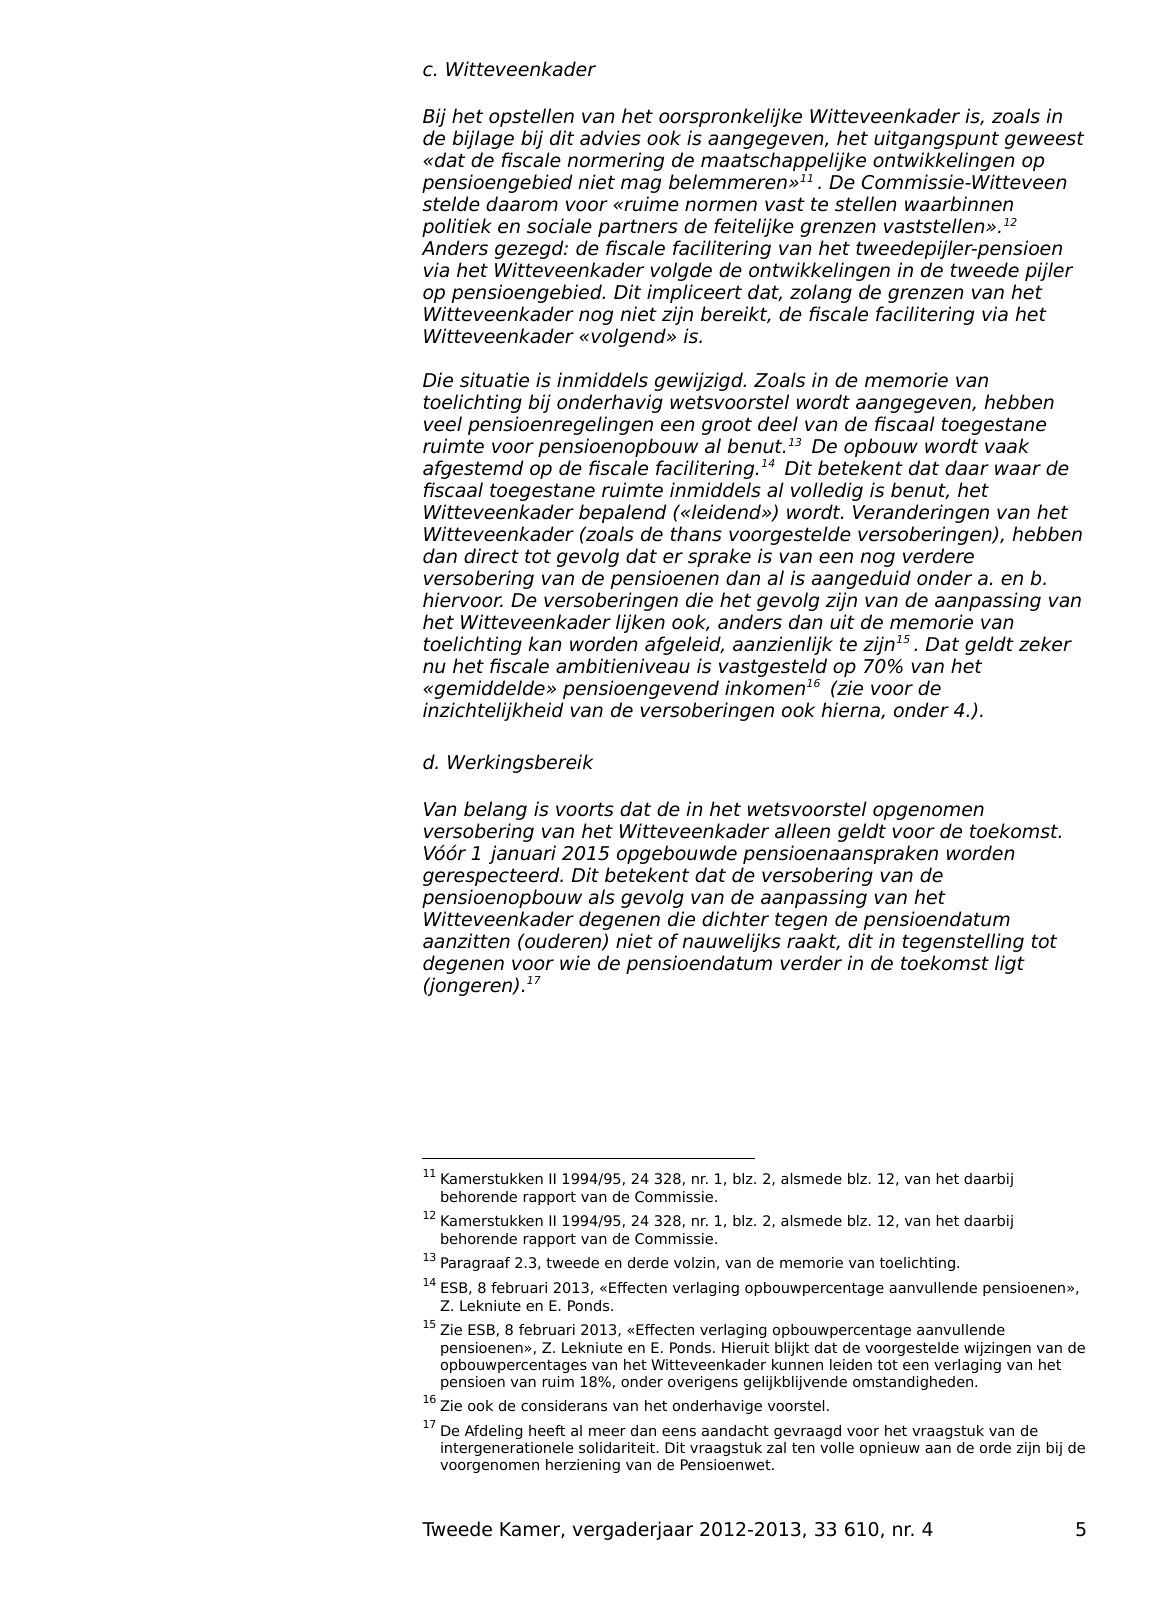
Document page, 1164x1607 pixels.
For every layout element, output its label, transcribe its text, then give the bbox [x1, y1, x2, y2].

text ESB, 8 februari 2013, «Effecten verlaging opbouwpercentage aanvullende pensioenen», Z. Lekniute en E. Ponds. [422, 1276, 1087, 1315]
subtitle c. Witteveenkader [422, 59, 1087, 81]
text Paragraaf 2.3, tweede en derde volzin, van de memorie van toelichting. [422, 1251, 1087, 1273]
subtitle d. Werkingsbereik [422, 752, 1087, 774]
text Die situatie is inmiddels gewijzigd. Zoals in de memorie van toelichting bij onderhavig wetsvoorstel wordt aangegeven, hebben veel pensioenregelingen een groot deel van de fiscaal toegestane ruimte voor pensioenopbouw al benut. De opbouw wordt vaak afgestemd op de fiscale facilitering. Dit betekent dat daar waar de fiscaal toegestane ruimte inmiddels al volledig is benut, het Witteveenkader bepalend («leidend») wordt. Veranderingen van het Witteveenkader (zoals de thans voorgestelde versoberingen), hebben dan direct tot gevolg dat er sprake is van een nog verdere versobering van de pensioenen dan al is aangeduid onder a. en b. hiervoor. De versoberingen die het gevolg zijn van de aanpassing van het Witteveenkader lijken ook, anders dan uit de memorie van toelichting kan worden afgeleid, aanzienlijk te zijn. Dat geldt zeker nu het fiscale ambitieniveau is vastgesteld op 70% van het «gemiddelde» pensioengevend inkomen (zie voor de inzichtelijkheid van de versoberingen ook hierna, onder 4.). [422, 370, 1087, 722]
text Kamerstukken II 1994/95, 24 328, nr. 1, blz. 2, alsmede blz. 12, van het daarbij behorende rapport van de Commissie. [422, 1167, 1087, 1206]
text Zie ook de considerans van het onderhavige voorstel. [422, 1393, 1087, 1416]
text De Afdeling heeft al meer dan eens aandacht gevraagd voor het vraagstuk van de intergenerationele solidariteit. Dit vraagstuk zal ten volle opnieuw aan de orde zijn bij de voorgenomen herziening van de Pensioenwet. [422, 1418, 1087, 1474]
text Bij het opstellen van het oorspronkelijke Witteveenkader is, zoals in de bijlage bij dit advies ook is aangegeven, het uitgangspunt geweest «dat de fiscale normering de maatschappelijke ontwikkelingen op pensioengebied niet mag belemmeren». De Commissie-Witteveen stelde daarom voor «ruime normen vast te stellen waarbinnen politiek en sociale partners de feitelijke grenzen vaststellen». Anders gezegd: de fiscale facilitering van het tweedepijler-pensioen via het Witteveenkader volgde de ontwikkelingen in de tweede pijler op pensioengebied. Dit impliceert dat, zolang de grenzen van het Witteveenkader nog niet zijn bereikt, de fiscale facilitering via het Witteveenkader «volgend» is. [422, 106, 1087, 348]
text Van belang is voorts dat de in het wetsvoorstel opgenomen versobering van het Witteveenkader alleen geldt voor de toekomst. Vóór 1 januari 2015 opgebouwde pensioenaanspraken worden gerespecteerd. Dit betekent dat de versobering van de pensioenopbouw als gevolg van de aanpassing van het Witteveenkader degenen die dichter tegen de pensioendatum aanzitten (ouderen) niet of nauwelijks raakt, dit in tegenstelling tot degenen voor wie de pensioendatum verder in de toekomst ligt (jongeren). [422, 799, 1087, 996]
text Zie ESB, 8 februari 2013, «Effecten verlaging opbouwpercentage aanvullende pensioenen», Z. Lekniute en E. Ponds. Hieruit blijkt dat de voorgestelde wijzingen van de opbouwpercentages van het Witteveenkader kunnen leiden tot een verlaging van het pensioen van ruim 18%, onder overigens gelijkblijvende omstandigheden. [422, 1318, 1087, 1391]
text Kamerstukken II 1994/95, 24 328, nr. 1, blz. 2, alsmede blz. 12, van het daarbij behorende rapport van de Commissie. [422, 1209, 1087, 1248]
